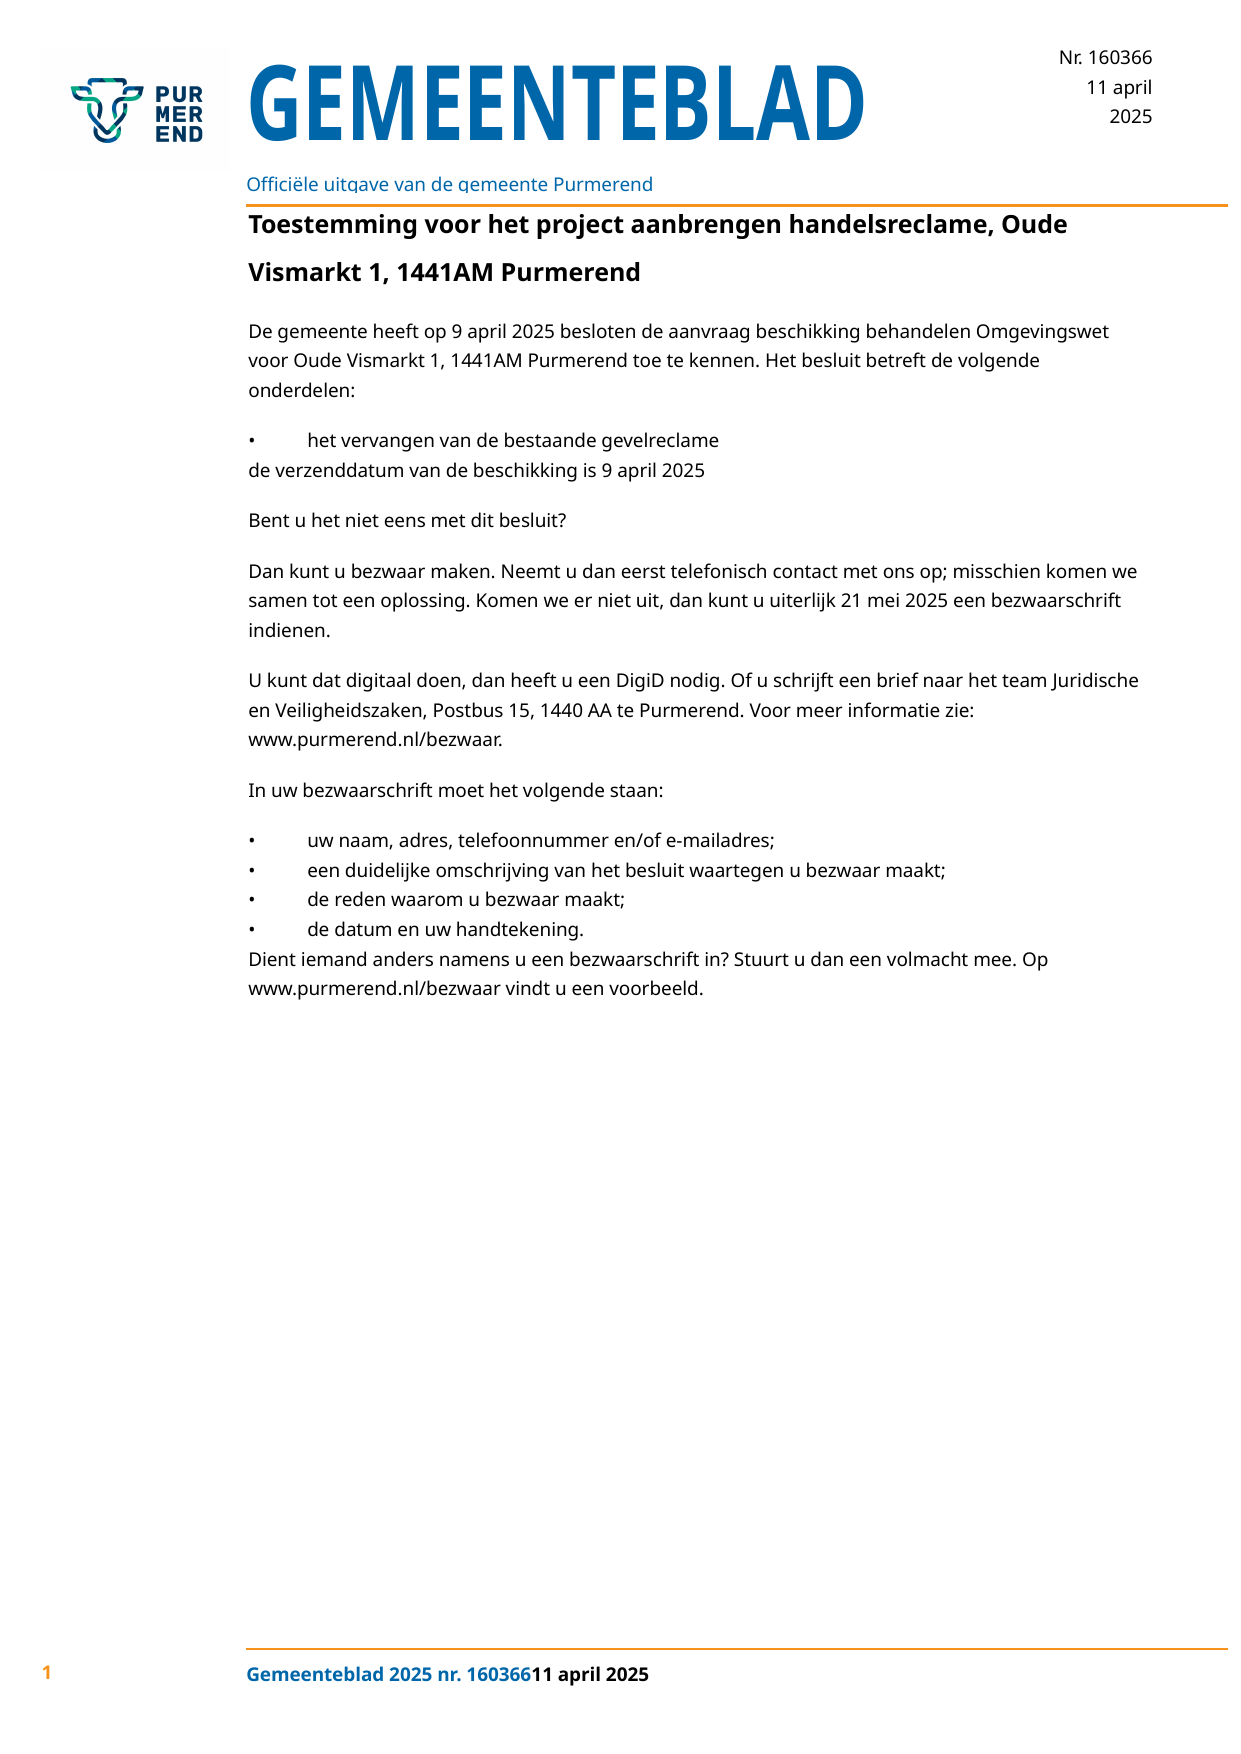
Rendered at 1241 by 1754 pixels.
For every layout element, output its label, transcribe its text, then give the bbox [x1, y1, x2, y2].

text Bent u het niet eens met dit besluit? [248, 507, 1152, 533]
list de datum en uw handtekening. [248, 916, 1152, 942]
list het vervangen van de bestaande gevelreclame [248, 427, 1152, 453]
list uw naam, adres, telefoonnummer en/of e-mailadres; [248, 827, 1152, 853]
text De gemeente heeft op 9 april 2025 besloten de aanvraag beschikking behandelen Omgevingswet voor Oude Vismarkt 1, 1441AM Purmerend toe te kennen. Het besluit betreft de volgende onderdelen: [248, 318, 1152, 403]
text Dan kunt u bezwaar maken. Neemt u dan eerst telefonisch contact met ons op; misschien komen we samen tot een oplossing. Komen we er niet uit, dan kunt u uiterlijk 21 mei 2025 een bezwaarschrift indienen. [248, 558, 1152, 643]
picture [41, 47, 231, 172]
text U kunt dat digitaal doen, dan heeft u een DigiD nodig. Of u schrijft een brief naar het team Juridische en Veiligheidszaken, Postbus 15, 1440 AA te Purmerend. Voor meer informatie zie: www.purmerend.nl/bezwaar. [248, 667, 1152, 752]
text In uw bezwaarschrift moet het volgende staan: [248, 777, 1152, 803]
list een duidelijke omschrijving van het besluit waartegen u bezwaar maakt; [248, 857, 1152, 883]
text Dient iemand anders namens u een bezwaarschrift in? Stuurt u dan een volmacht mee. Op www.purmerend.nl/bezwaar vindt u een voorbeeld. [248, 946, 1152, 1001]
text Toestemming voor het project aanbrengen handelsreclame, Oude Vismarkt 1, 1441AM Purmerend [248, 207, 1152, 288]
text de verzenddatum van de beschikking is 9 april 2025 [248, 457, 1152, 483]
list de reden waarom u bezwaar maakt; [248, 887, 1152, 912]
